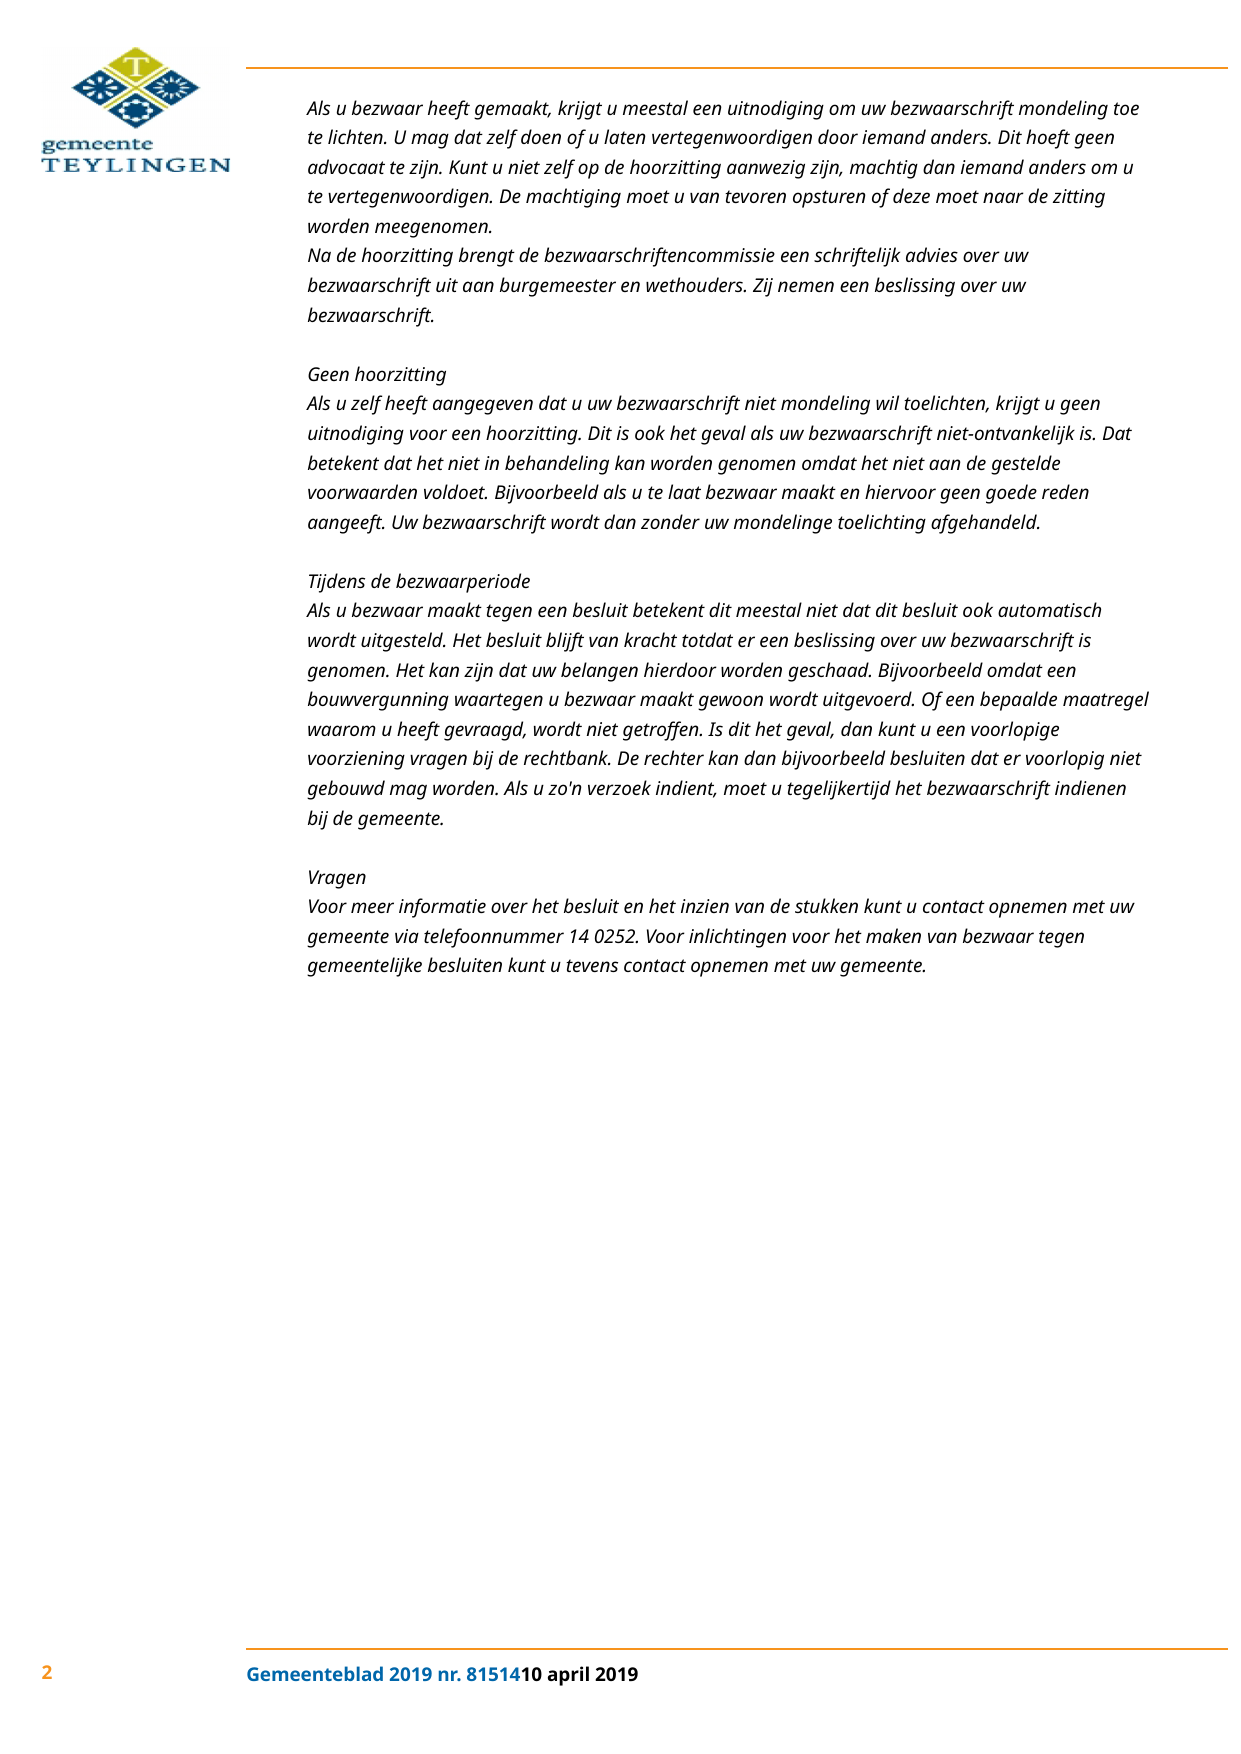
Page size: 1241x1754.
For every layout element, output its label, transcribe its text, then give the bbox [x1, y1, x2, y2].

list Tijdens de bezwaarperiode [248, 568, 1152, 594]
list Als u bezwaar heeft gemaakt, krijgt u meestal een uitnodiging om uw bezwaarschrift mondeling toe te lichten. U mag dat zelf doen of u laten vertegenwoordigen door iemand anders. Dit hoeft geen advocaat te zijn. Kunt u niet zelf op de hoorzitting aanwezig zijn, machtig dan iemand anders om u te vertegenwoordigen. De machtiging moet u van tevoren opsturen of deze moet naar de zitting worden meegenomen. [248, 95, 1152, 239]
list Als u zelf heeft aangegeven dat u uw bezwaarschrift niet mondeling wil toelichten, krijgt u geen uitnodiging voor een hoorzitting. Dit is ook het geval als uw bezwaarschrift niet-ontvankelijk is. Dat betekent dat het niet in behandeling kan worden genomen omdat het niet aan de gestelde voorwaarden voldoet. Bijvoorbeeld als u te laat bezwaar maakt en hiervoor geen goede reden aangeeft. Uw bezwaarschrift wordt dan zonder uw mondelinge toelichting afgehandeld. [248, 391, 1152, 535]
list Geen hoorzitting [248, 361, 1152, 387]
list Na de hoorzitting brengt de bezwaarschriftencommissie een schriftelijk advies over uw bezwaarschrift uit aan burgemeester en wethouders. Zij nemen een beslissing over uw bezwaarschrift. [248, 243, 1152, 328]
picture [41, 47, 231, 172]
list Voor meer informatie over het besluit en het inzien van de stukken kunt u contact opnemen met uw gemeente via telefoonnummer 14 0252. Voor inlichtingen voor het maken van bezwaar tegen gemeentelijke besluiten kunt u tevens contact opnemen met uw gemeente. [248, 893, 1152, 978]
list Vragen [248, 864, 1152, 890]
list Als u bezwaar maakt tegen een besluit betekent dit meestal niet dat dit besluit ook automatisch wordt uitgesteld. Het besluit blijft van kracht totdat er een beslissing over uw bezwaarschrift is genomen. Het kan zijn dat uw belangen hierdoor worden geschaad. Bijvoorbeeld omdat een bouwvergunning waartegen u bezwaar maakt gewoon wordt uitgevoerd. Of een bepaalde maatregel waarom u heeft gevraagd, wordt niet getroffen. Is dit het geval, dan kunt u een voorlopige voorziening vragen bij de rechtbank. De rechter kan dan bijvoorbeeld besluiten dat er voorlopig niet gebouwd mag worden. Als u zo'n verzoek indient, moet u tegelijkertijd het bezwaarschrift indienen bij de gemeente. [248, 598, 1152, 831]
